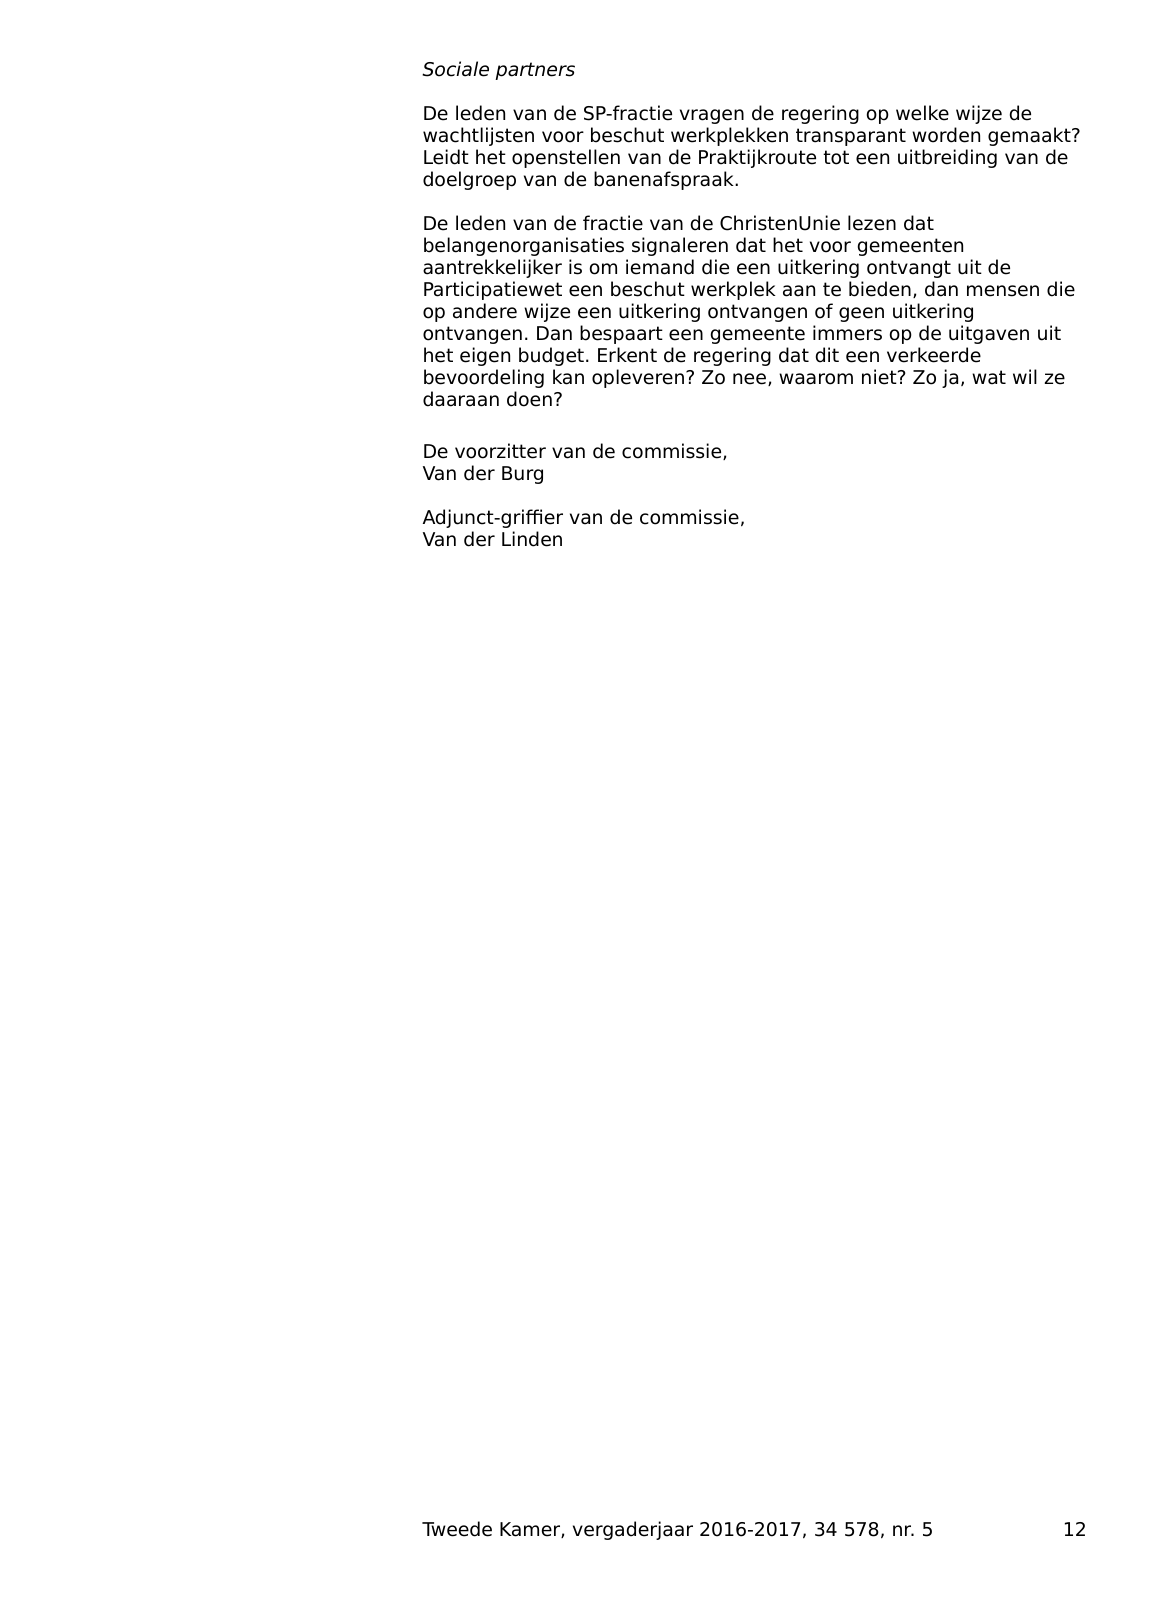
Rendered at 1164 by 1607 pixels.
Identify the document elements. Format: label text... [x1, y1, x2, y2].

text De voorzitter van de commissie, Van der Burg [422, 441, 1087, 485]
subtitle Sociale partners [422, 59, 1087, 81]
text De leden van de SP-fractie vragen de regering op welke wijze de wachtlijsten voor beschut werkplekken transparant worden gemaakt? Leidt het openstellen van de Praktijkroute tot een uitbreiding van de doelgroep van de banenafspraak. [422, 103, 1087, 191]
text De leden van de fractie van de ChristenUnie lezen dat belangenorganisaties signaleren dat het voor gemeenten aantrekkelijker is om iemand die een uitkering ontvangt uit de Participatiewet een beschut werkplek aan te bieden, dan mensen die op andere wijze een uitkering ontvangen of geen uitkering ontvangen. Dan bespaart een gemeente immers op de uitgaven uit het eigen budget. Erkent de regering dat dit een verkeerde bevoordeling kan opleveren? Zo nee, waarom niet? Zo ja, wat wil ze daaraan doen? [422, 213, 1087, 411]
text Adjunct-griffier van de commissie, Van der Linden [422, 507, 1087, 551]
